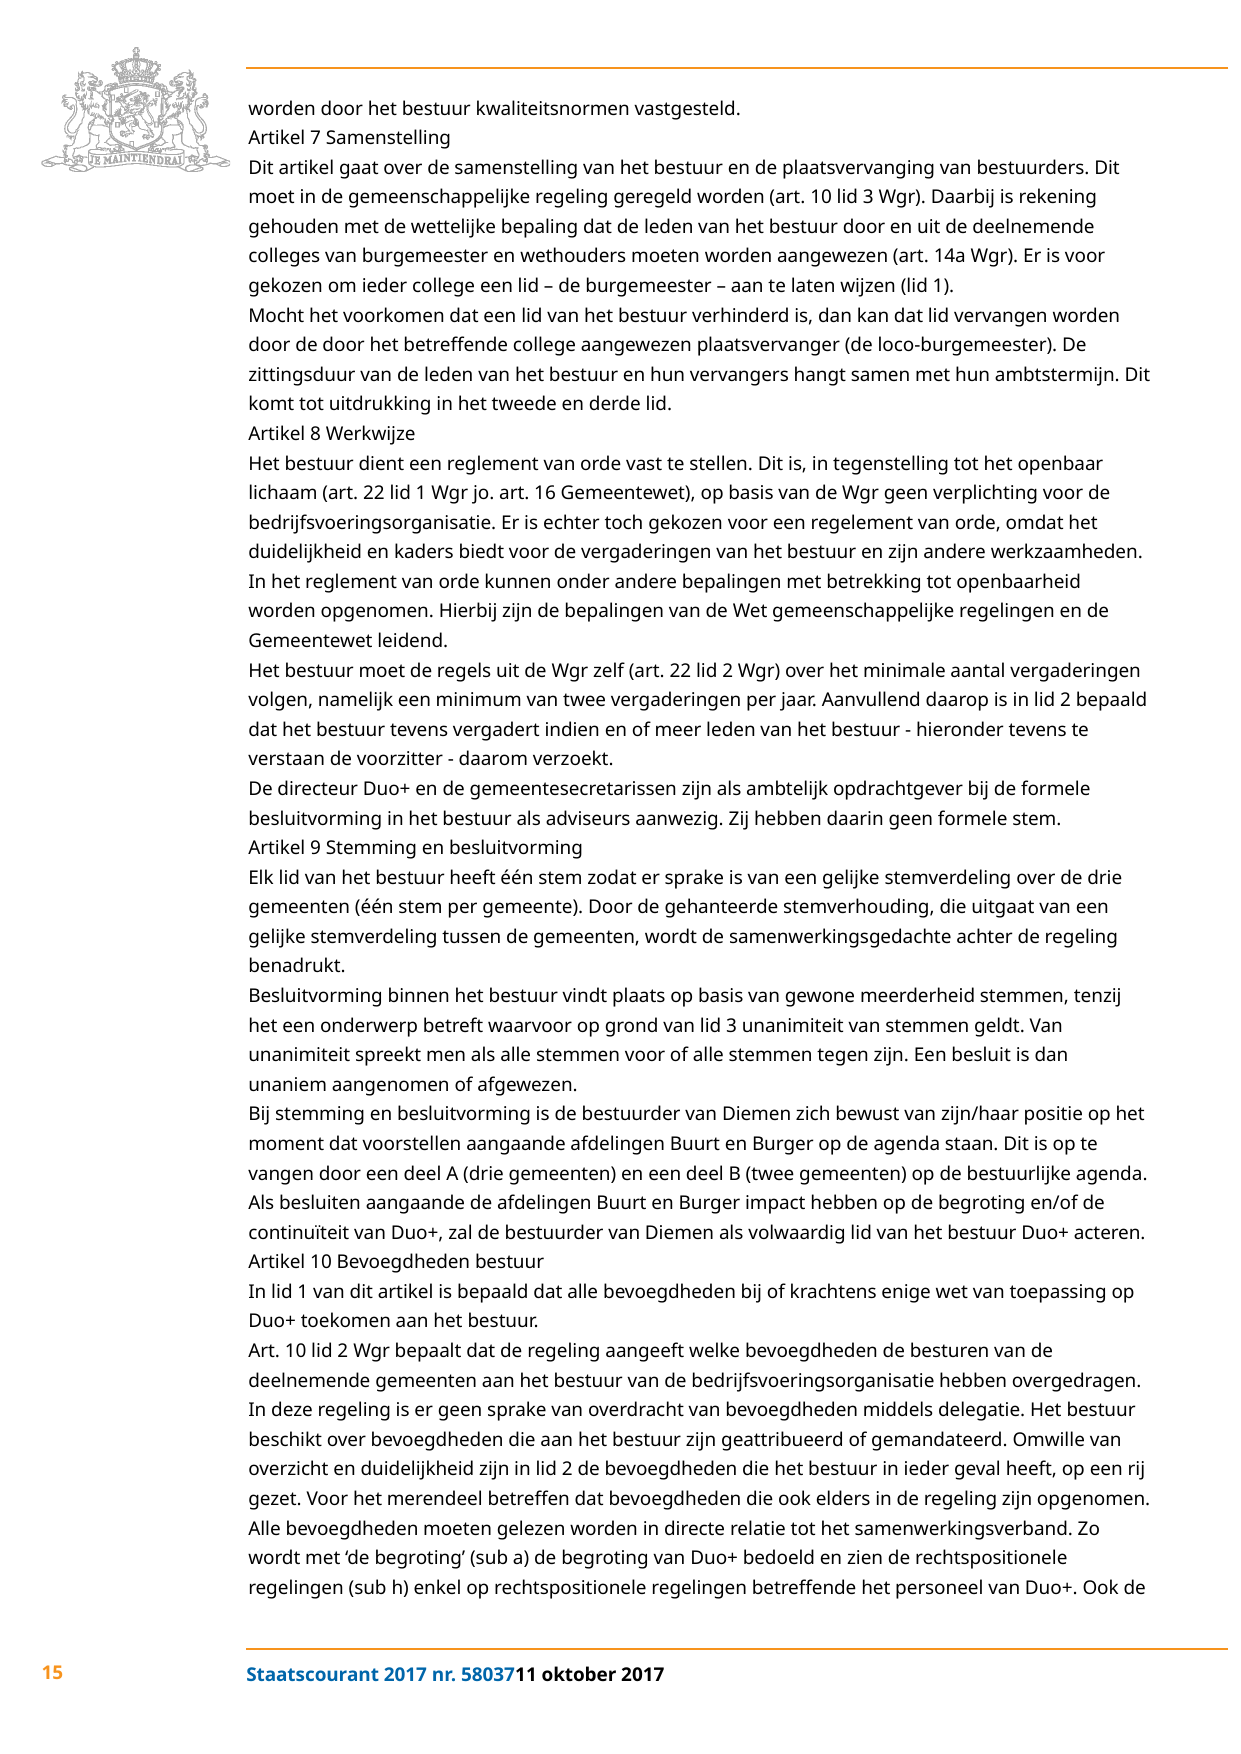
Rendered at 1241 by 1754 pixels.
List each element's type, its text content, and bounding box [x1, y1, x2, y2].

text Alle bevoegdheden moeten gelezen worden in directe relatie tot het samenwerkingsverband. Zo wordt met ‘de begroting’ (sub a) de begroting van Duo+ bedoeld en zien de rechtspositionele regelingen (sub h) enkel op rechtspositionele regelingen betreffende het personeel van Duo+. Ook de [248, 1515, 1152, 1600]
text Besluitvorming binnen het bestuur vindt plaats op basis van gewone meerderheid stemmen, tenzij het een onderwerp betreft waarvoor op grond van lid 3 unanimiteit van stemmen geldt. Van unanimiteit spreekt men als alle stemmen voor of alle stemmen tegen zijn. Een besluit is dan unaniem aangenomen of afgewezen. [248, 982, 1152, 1097]
text Bij stemming en besluitvorming is de bestuurder van Diemen zich bewust van zijn/haar positie op het moment dat voorstellen aangaande afdelingen Buurt en Burger op de agenda staan. Dit is op te vangen door een deel A (drie gemeenten) en een deel B (twee gemeenten) op de bestuurlijke agenda. Als besluiten aangaande de afdelingen Buurt en Burger impact hebben op de begroting en/of de continuïteit van Duo+, zal de bestuurder van Diemen als volwaardig lid van het bestuur Duo+ acteren. [248, 1101, 1152, 1245]
text worden door het bestuur kwaliteitsnormen vastgesteld. [248, 95, 1152, 121]
text Art. 10 lid 2 Wgr bepaalt dat de regeling aangeeft welke bevoegdheden de besturen van de deelnemende gemeenten aan het bestuur van de bedrijfsvoeringsorganisatie hebben overgedragen. In deze regeling is er geen sprake van overdracht van bevoegdheden middels delegatie. Het bestuur beschikt over bevoegdheden die aan het bestuur zijn geattribueerd of gemandateerd. Omwille van overzicht en duidelijkheid zijn in lid 2 de bevoegdheden die het bestuur in ieder geval heeft, op een rij gezet. Voor het merendeel betreffen dat bevoegdheden die ook elders in de regeling zijn opgenomen. [248, 1337, 1152, 1511]
text Artikel 8 Werkwijze [248, 420, 1152, 446]
text De directeur Duo+ en de gemeentesecretarissen zijn als ambtelijk opdrachtgever bij de formele besluitvorming in het bestuur als adviseurs aanwezig. Zij hebben daarin geen formele stem. [248, 775, 1152, 831]
text Elk lid van het bestuur heeft één stem zodat er sprake is van een gelijke stemverdeling over de drie gemeenten (één stem per gemeente). Door de gehanteerde stemverhouding, die uitgaat van een gelijke stemverdeling tussen de gemeenten, wordt de samenwerkingsgedachte achter de regeling benadrukt. [248, 864, 1152, 978]
picture [41, 47, 231, 172]
text Artikel 10 Bevoegdheden bestuur [248, 1248, 1152, 1274]
text Het bestuur moet de regels uit de Wgr zelf (art. 22 lid 2 Wgr) over het minimale aantal vergaderingen volgen, namelijk een minimum van twee vergaderingen per jaar. Aanvullend daarop is in lid 2 bepaald dat het bestuur tevens vergadert indien en of meer leden van het bestuur - hieronder tevens te verstaan de voorzitter - daarom verzoekt. [248, 657, 1152, 771]
text In lid 1 van dit artikel is bepaald dat alle bevoegdheden bij of krachtens enige wet van toepassing op Duo+ toekomen aan het bestuur. [248, 1278, 1152, 1333]
text Dit artikel gaat over de samenstelling van het bestuur en de plaatsvervanging van bestuurders. Dit moet in de gemeenschappelijke regeling geregeld worden (art. 10 lid 3 Wgr). Daarbij is rekening gehouden met de wettelijke bepaling dat de leden van het bestuur door en uit de deelnemende colleges van burgemeester en wethouders moeten worden aangewezen (art. 14a Wgr). Er is voor gekozen om ieder college een lid – de burgemeester – aan te laten wijzen (lid 1). [248, 154, 1152, 298]
text Mocht het voorkomen dat een lid van het bestuur verhinderd is, dan kan dat lid vervangen worden door de door het betreffende college aangewezen plaatsvervanger (de loco-burgemeester). De zittingsduur van de leden van het bestuur en hun vervangers hangt samen met hun ambtstermijn. Dit komt tot uitdrukking in het tweede en derde lid. [248, 302, 1152, 416]
text Artikel 9 Stemming en besluitvorming [248, 834, 1152, 860]
text Artikel 7 Samenstelling [248, 124, 1152, 150]
text Het bestuur dient een reglement van orde vast te stellen. Dit is, in tegenstelling tot het openbaar lichaam (art. 22 lid 1 Wgr jo. art. 16 Gemeentewet), op basis van de Wgr geen verplichting voor de bedrijfsvoeringsorganisatie. Er is echter toch gekozen voor een regelement van orde, omdat het duidelijkheid en kaders biedt voor de vergaderingen van het bestuur en zijn andere werkzaamheden. In het reglement van orde kunnen onder andere bepalingen met betrekking tot openbaarheid worden opgenomen. Hierbij zijn de bepalingen van de Wet gemeenschappelijke regelingen en de Gemeentewet leidend. [248, 450, 1152, 653]
